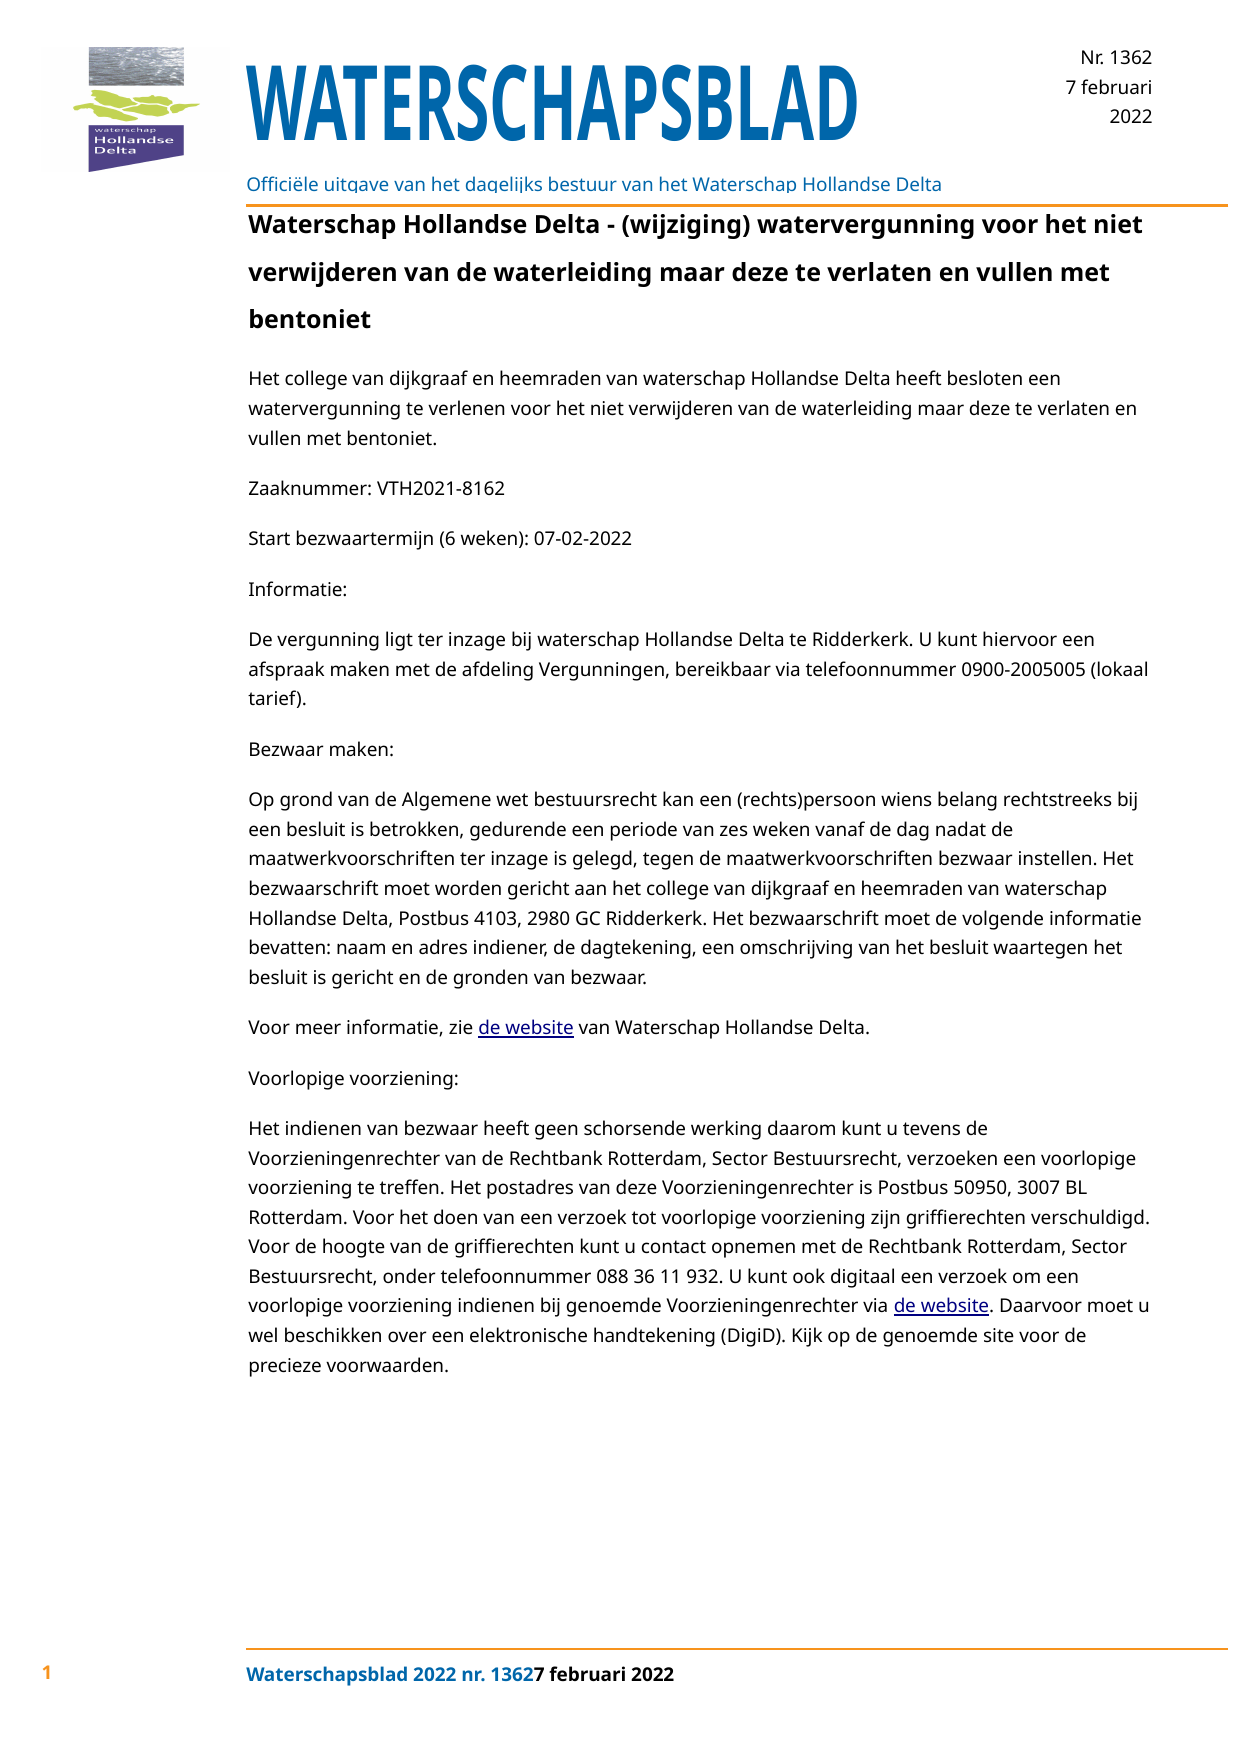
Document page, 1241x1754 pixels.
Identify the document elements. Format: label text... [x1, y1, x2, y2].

text De vergunning ligt ter inzage bij waterschap Hollandse Delta te Ridderkerk. U kunt hiervoor een afspraak maken met de afdeling Vergunningen, bereikbaar via telefoonnummer 0900-2005005 (lokaal tarief). [248, 626, 1152, 711]
text Voorlopige voorziening: [248, 1065, 1152, 1090]
text Informatie: [248, 576, 1152, 602]
text Zaaknummer: VTH2021-8162 [248, 475, 1152, 501]
text Op grond van de Algemene wet bestuursrecht kan een (rechts)persoon wiens belang rechtstreeks bij een besluit is betrokken, gedurende een periode van zes weken vanaf de dag nadat de maatwerkvoorschriften ter inzage is gelegd, tegen de maatwerkvoorschriften bezwaar instellen. Het bezwaarschrift moet worden gericht aan het college van dijkgraaf en heemraden van waterschap Hollandse Delta, Postbus 4103, 2980 GC Ridderkerk. Het bezwaarschrift moet de volgende informatie bevatten: naam en adres indiener, de dagtekening, een omschrijving van het besluit waartegen het besluit is gericht en de gronden van bezwaar. [248, 786, 1152, 989]
text Voor meer informatie, zie de website van Waterschap Hollandse Delta. [248, 1014, 1152, 1040]
text Start bezwaartermijn (6 weken): 07-02-2022 [248, 526, 1152, 551]
text Bezwaar maken: [248, 736, 1152, 762]
text Het indienen van bezwaar heeft geen schorsende werking daarom kunt u tevens de Voorzieningenrechter van de Rechtbank Rotterdam, Sector Bestuursrecht, verzoeken een voorlopige voorziening te treffen. Het postadres van deze Voorzieningenrechter is Postbus 50950, 3007 BL Rotterdam. Voor het doen van een verzoek tot voorlopige voorziening zijn griffierechten verschuldigd. Voor de hoogte van de griffierechten kunt u contact opnemen met de Rechtbank Rotterdam, Sector Bestuursrecht, onder telefoonnummer 088 36 11 932. U kunt ook digitaal een verzoek om een voorlopige voorziening indienen bij genoemde Voorzieningenrechter via de website. Daarvoor moet u wel beschikken over een elektronische handtekening (DigiD). Kijk op de genoemde site voor de precieze voorwaarden. [248, 1115, 1152, 1377]
text Waterschap Hollandse Delta - (wijziging) watervergunning voor het niet verwijderen van de waterleiding maar deze te verlaten en vullen met bentoniet [248, 207, 1152, 336]
picture [41, 47, 231, 172]
text Het college van dijkgraaf en heemraden van waterschap Hollandse Delta heeft besloten een watervergunning te verlenen voor het niet verwijderen van de waterleiding maar deze te verlaten en vullen met bentoniet. [248, 366, 1152, 450]
